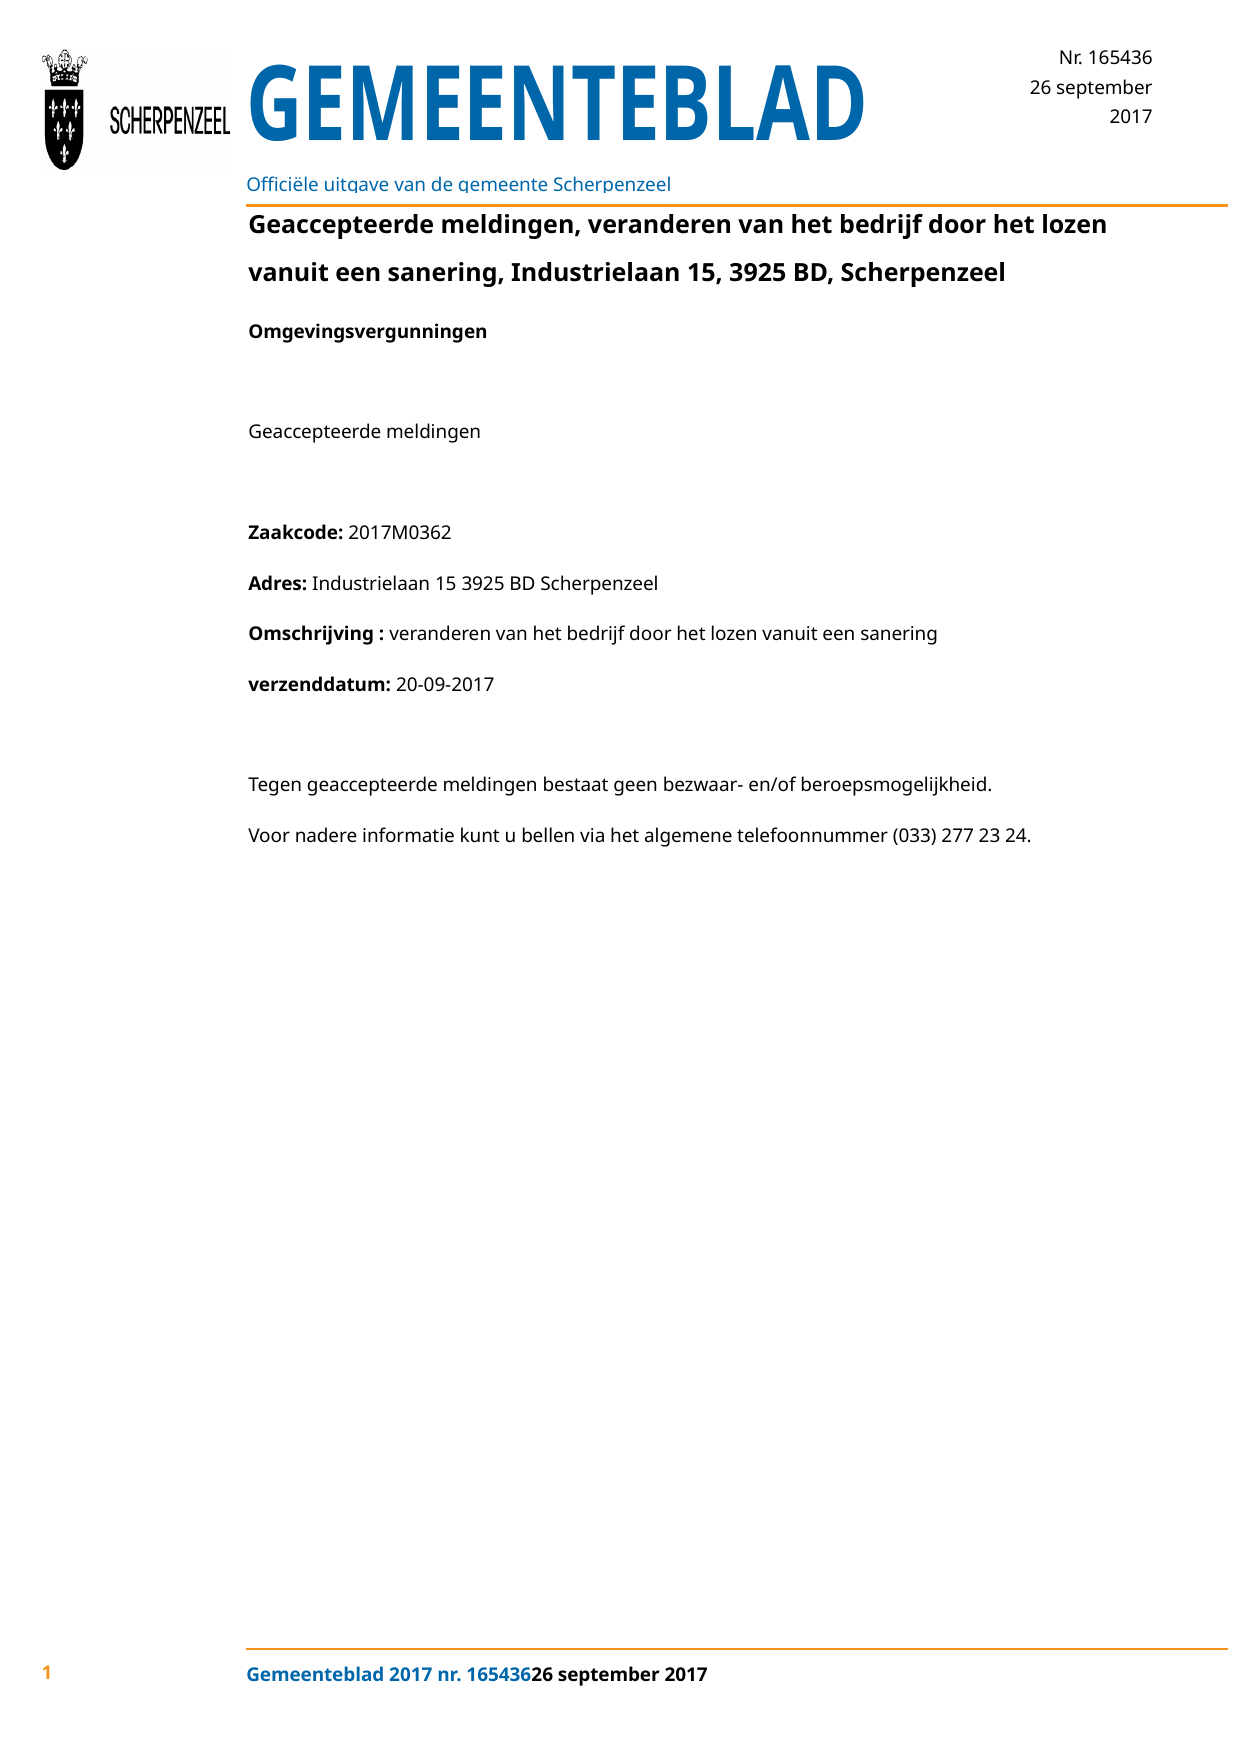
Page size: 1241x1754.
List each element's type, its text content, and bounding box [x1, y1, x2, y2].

picture [41, 47, 231, 172]
text Tegen geaccepteerde meldingen bestaat geen bezwaar- en/of beroepsmogelijkheid. [248, 772, 1152, 797]
text Adres: Industrielaan 15 3925 BD Scherpenzeel [248, 570, 1152, 596]
text verzenddatum: 20-09-2017 [248, 671, 1152, 697]
text Zaakcode: 2017M0362 [248, 519, 1152, 545]
text Geaccepteerde meldingen [248, 419, 1152, 444]
text Omgevingsvergunningen [248, 318, 1152, 344]
text Voor nadere informatie kunt u bellen via het algemene telefoonnummer (033) 277 23 24. [248, 822, 1152, 848]
text Geaccepteerde meldingen, veranderen van het bedrijf door het lozen vanuit een sanering, Industrielaan 15, 3925 BD, Scherpenzeel [248, 207, 1152, 288]
text Omschrijving : veranderen van het bedrijf door het lozen vanuit een sanering [248, 620, 1152, 646]
